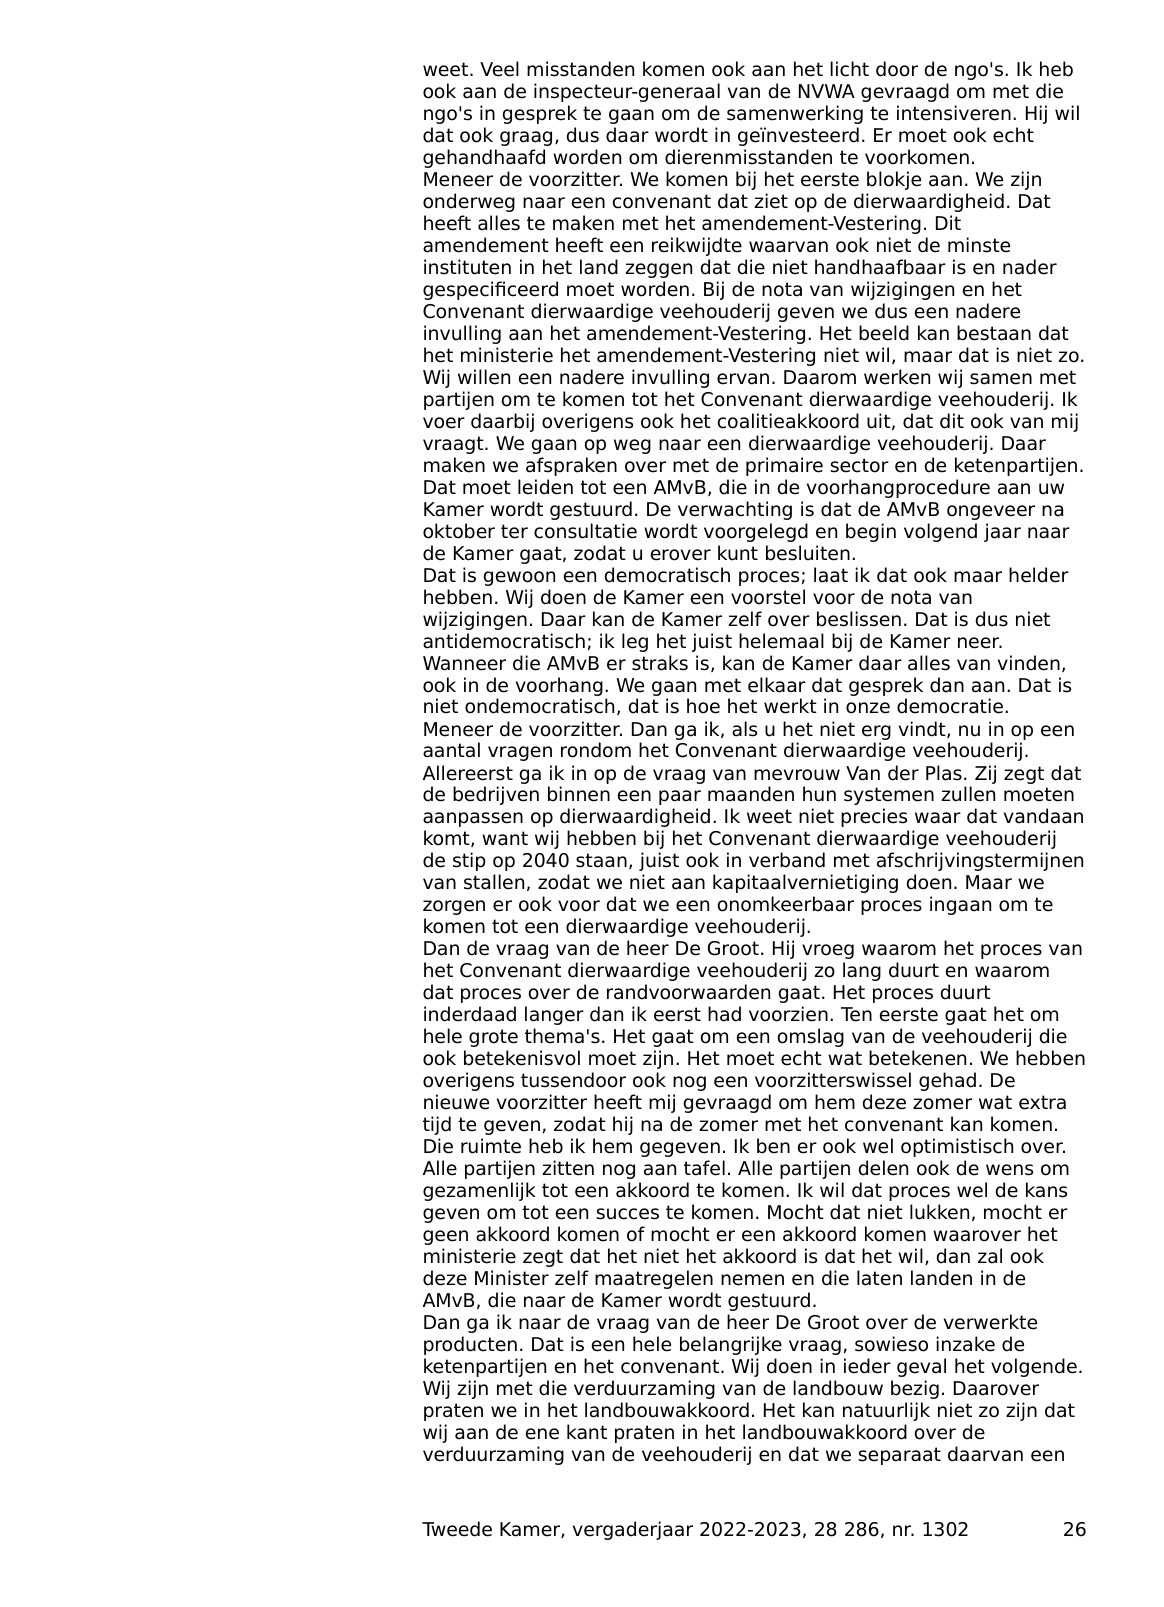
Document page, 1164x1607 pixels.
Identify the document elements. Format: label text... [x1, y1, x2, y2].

text Dan ga ik naar de vraag van de heer De Groot over de verwerkte producten. Dat is een hele belangrijke vraag, sowieso inzake de ketenpartijen en het convenant. Wij doen in ieder geval het volgende. Wij zijn met die verduurzaming van de landbouw bezig. Daarover praten we in het landbouwakkoord. Het kan natuurlijk niet zo zijn dat wij aan de ene kant praten in het landbouwakkoord over de verduurzaming van de veehouderij en dat we separaat daarvan een [422, 1312, 1087, 1466]
text Meneer de voorzitter. Dan ga ik, als u het niet erg vindt, nu in op een aantal vragen rondom het Convenant dierwaardige veehouderij. Allereerst ga ik in op de vraag van mevrouw Van der Plas. Zij zegt dat de bedrijven binnen een paar maanden hun systemen zullen moeten aanpassen op dierwaardigheid. Ik weet niet precies waar dat vandaan komt, want wij hebben bij het Convenant dierwaardige veehouderij de stip op 2040 staan, juist ook in verband met afschrijvingstermijnen van stallen, zodat we niet aan kapitaalvernietiging doen. Maar we zorgen er ook voor dat we een onomkeerbaar proces ingaan om te komen tot een dierwaardige veehouderij. [422, 718, 1087, 938]
text Dan de vraag van de heer De Groot. Hij vroeg waarom het proces van het Convenant dierwaardige veehouderij zo lang duurt en waarom dat proces over de randvoorwaarden gaat. Het proces duurt inderdaad langer dan ik eerst had voorzien. Ten eerste gaat het om hele grote thema's. Het gaat om een omslag van de veehouderij die ook betekenisvol moet zijn. Het moet echt wat betekenen. We hebben overigens tussendoor ook nog een voorzitterswissel gehad. De nieuwe voorzitter heeft mij gevraagd om hem deze zomer wat extra tijd te geven, zodat hij na de zomer met het convenant kan komen. Die ruimte heb ik hem gegeven. Ik ben er ook wel optimistisch over. Alle partijen zitten nog aan tafel. Alle partijen delen ook de wens om gezamenlijk tot een akkoord te komen. Ik wil dat proces wel de kans geven om tot een succes te komen. Mocht dat niet lukken, mocht er geen akkoord komen of mocht er een akkoord komen waarover het ministerie zegt dat het niet het akkoord is dat het wil, dan zal ook deze Minister zelf maatregelen nemen en die laten landen in de AMvB, die naar de Kamer wordt gestuurd. [422, 938, 1087, 1312]
text Dat is gewoon een democratisch proces; laat ik dat ook maar helder hebben. Wij doen de Kamer een voorstel voor de nota van wijzigingen. Daar kan de Kamer zelf over beslissen. Dat is dus niet antidemocratisch; ik leg het juist helemaal bij de Kamer neer. Wanneer die AMvB er straks is, kan de Kamer daar alles van vinden, ook in de voorhang. We gaan met elkaar dat gesprek dan aan. Dat is niet ondemocratisch, dat is hoe het werkt in onze democratie. [422, 564, 1087, 718]
text Meneer de voorzitter. We komen bij het eerste blokje aan. We zijn onderweg naar een convenant dat ziet op de dierwaardigheid. Dat heeft alles te maken met het amendement-Vestering. Dit amendement heeft een reikwijdte waarvan ook niet de minste instituten in het land zeggen dat die niet handhaafbaar is en nader gespecificeerd moet worden. Bij de nota van wijzigingen en het Convenant dierwaardige veehouderij geven we dus een nadere invulling aan het amendement-Vestering. Het beeld kan bestaan dat het ministerie het amendement-Vestering niet wil, maar dat is niet zo. Wij willen een nadere invulling ervan. Daarom werken wij samen met partijen om te komen tot het Convenant dierwaardige veehouderij. Ik voer daarbij overigens ook het coalitieakkoord uit, dat dit ook van mij vraagt. We gaan op weg naar een dierwaardige veehouderij. Daar maken we afspraken over met de primaire sector en de ketenpartijen. Dat moet leiden tot een AMvB, die in de voorhangprocedure aan uw Kamer wordt gestuurd. De verwachting is dat de AMvB ongeveer na oktober ter consultatie wordt voorgelegd en begin volgend jaar naar de Kamer gaat, zodat u erover kunt besluiten. [422, 169, 1087, 564]
text weet. Veel misstanden komen ook aan het licht door de ngo's. Ik heb ook aan de inspecteur-generaal van de NVWA gevraagd om met die ngo's in gesprek te gaan om de samenwerking te intensiveren. Hij wil dat ook graag, dus daar wordt in geïnvesteerd. Er moet ook echt gehandhaafd worden om dierenmisstanden te voorkomen. [422, 59, 1087, 169]
